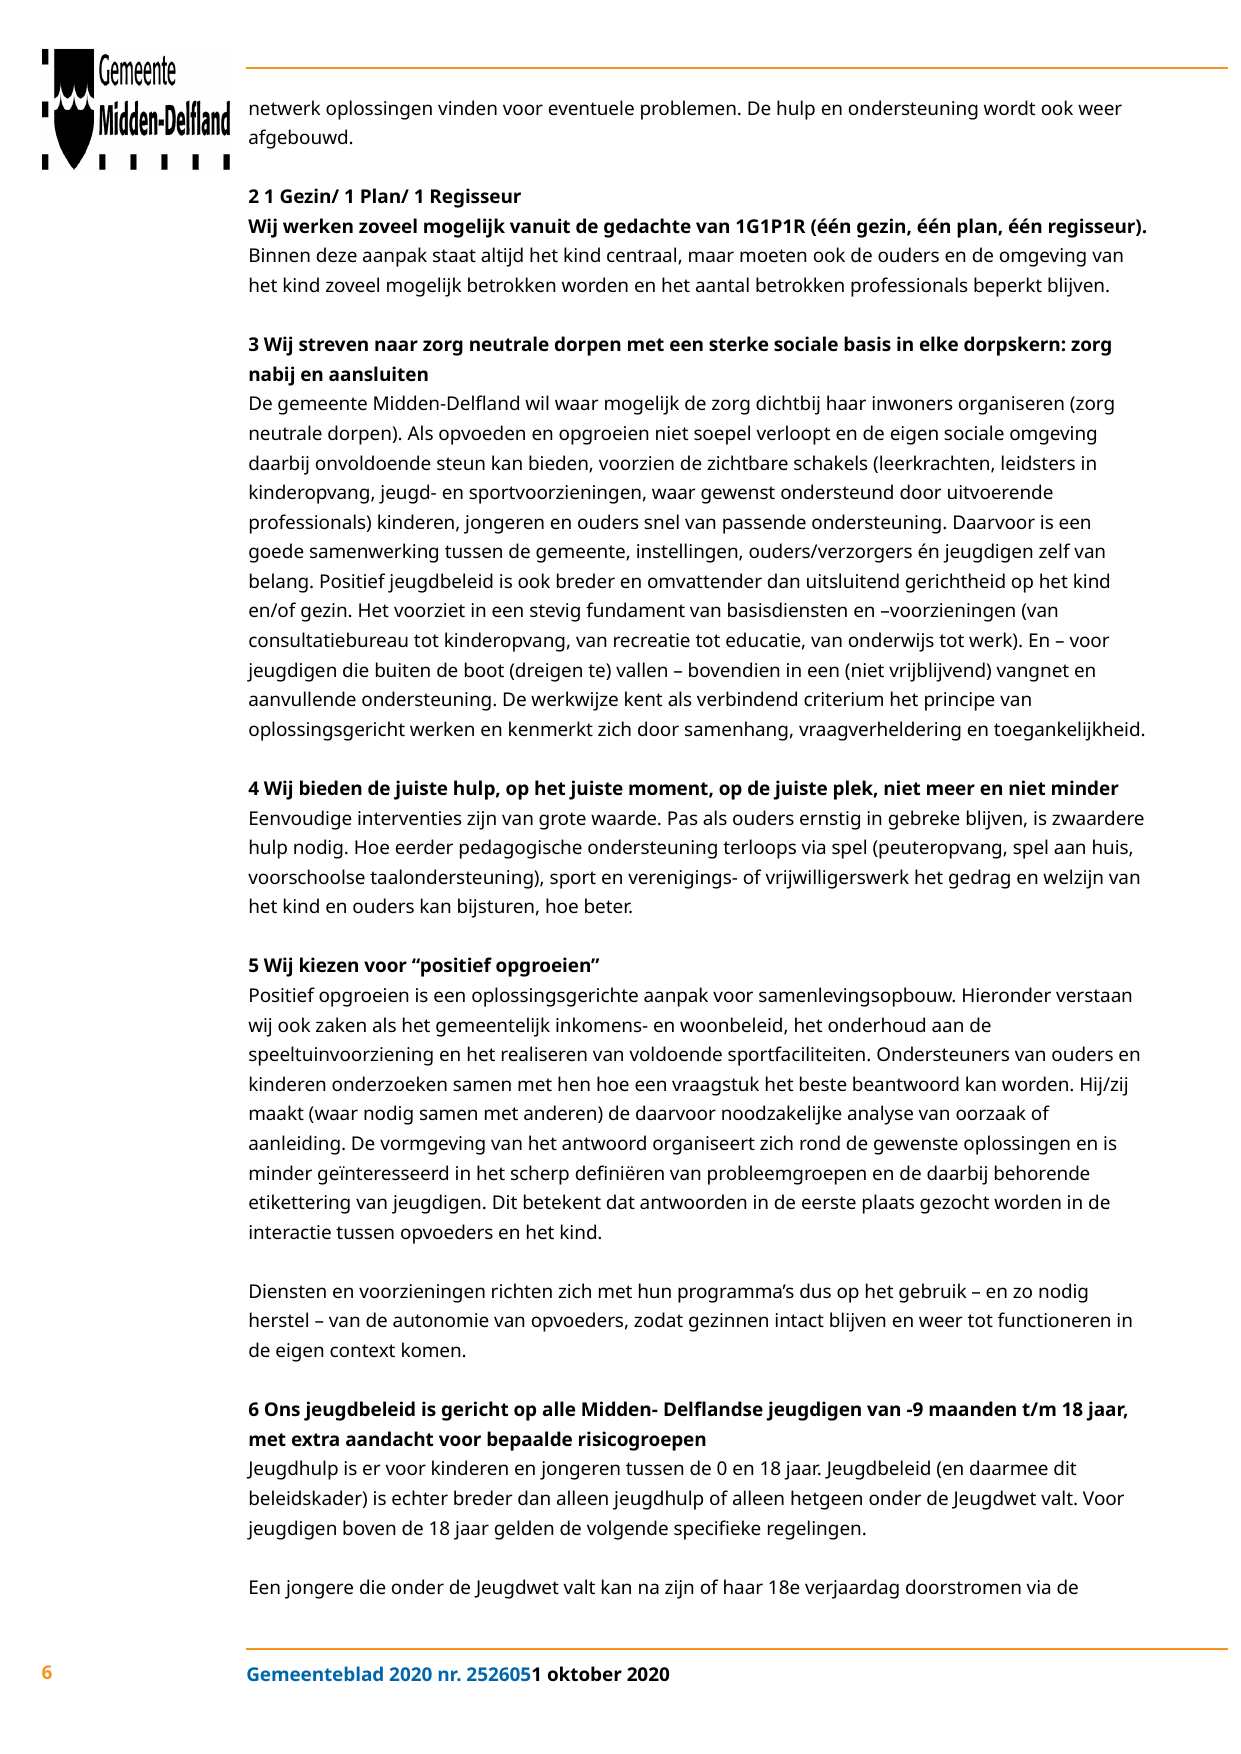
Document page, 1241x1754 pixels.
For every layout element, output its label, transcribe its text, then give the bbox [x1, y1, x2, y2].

text Binnen deze aanpak staat altijd het kind centraal, maar moeten ook de ouders en de omgeving van het kind zoveel mogelijk betrokken worden en het aantal betrokken professionals beperkt blijven. [248, 243, 1152, 298]
picture [41, 47, 231, 172]
text Eenvoudige interventies zijn van grote waarde. Pas als ouders ernstig in gebreke blijven, is zwaardere hulp nodig. Hoe eerder pedagogische ondersteuning terloops via spel (peuteropvang, spel aan huis, voorschoolse taalondersteuning), sport en verenigings- of vrijwilligerswerk het gedrag en welzijn van het kind en ouders kan bijsturen, hoe beter. [248, 805, 1152, 919]
text De gemeente Midden-Delfland wil waar mogelijk de zorg dichtbij haar inwoners organiseren (zorg neutrale dorpen). Als opvoeden en opgroeien niet soepel verloopt en de eigen sociale omgeving daarbij onvoldoende steun kan bieden, voorzien de zichtbare schakels (leerkrachten, leidsters in kinderopvang, jeugd- en sportvoorzieningen, waar gewenst ondersteund door uitvoerende professionals) kinderen, jongeren en ouders snel van passende ondersteuning. Daarvoor is een goede samenwerking tussen de gemeente, instellingen, ouders/verzorgers én jeugdigen zelf van belang. Positief jeugdbeleid is ook breder en omvattender dan uitsluitend gerichtheid op het kind en/of gezin. Het voorziet in een stevig fundament van basisdiensten en –voorzieningen (van consultatiebureau tot kinderopvang, van recreatie tot educatie, van onderwijs tot werk). En – voor jeugdigen die buiten de boot (dreigen te) vallen – bovendien in een (niet vrijblijvend) vangnet en aanvullende ondersteuning. De werkwijze kent als verbindend criterium het principe van oplossingsgericht werken en kenmerkt zich door samenhang, vraagverheldering en toegankelijkheid. [248, 391, 1152, 742]
text netwerk oplossingen vinden voor eventuele problemen. De hulp en ondersteuning wordt ook weer afgebouwd. [248, 95, 1152, 150]
text 2 1 Gezin/ 1 Plan/ 1 Regisseur [248, 183, 1152, 209]
text Positief opgroeien is een oplossingsgerichte aanpak voor samenlevingsopbouw. Hieronder verstaan wij ook zaken als het gemeentelijk inkomens- en woonbeleid, het onderhoud aan de speeltuinvoorziening en het realiseren van voldoende sportfaciliteiten. Ondersteuners van ouders en kinderen onderzoeken samen met hen hoe een vraagstuk het beste beantwoord kan worden. Hij/zij maakt (waar nodig samen met anderen) de daarvoor noodzakelijke analyse van oorzaak of aanleiding. De vormgeving van het antwoord organiseert zich rond de gewenste oplossingen en is minder geïnteresseerd in het scherp definiëren van probleemgroepen en de daarbij behorende etikettering van jeugdigen. Dit betekent dat antwoorden in de eerste plaats gezocht worden in de interactie tussen opvoeders en het kind. [248, 982, 1152, 1245]
text Jeugdhulp is er voor kinderen en jongeren tussen de 0 en 18 jaar. Jeugdbeleid (en daarmee dit beleidskader) is echter breder dan alleen jeugdhulp of alleen hetgeen onder de Jeugdwet valt. Voor jeugdigen boven de 18 jaar gelden de volgende specifieke regelingen. [248, 1456, 1152, 1541]
text 3 Wij streven naar zorg neutrale dorpen met een sterke sociale basis in elke dorpskern: zorg nabij en aansluiten [248, 331, 1152, 387]
text 6 Ons jeugdbeleid is gericht op alle Midden- Delflandse jeugdigen van -9 maanden t/m 18 jaar, met extra aandacht voor bepaalde risicogroepen [248, 1396, 1152, 1452]
text Een jongere die onder de Jeugdwet valt kan na zijn of haar 18e verjaardag doorstromen via de [248, 1574, 1152, 1600]
text 5 Wij kiezen voor “positief opgroeien” [248, 953, 1152, 978]
text 4 Wij bieden de juiste hulp, op het juiste moment, op de juiste plek, niet meer en niet minder [248, 775, 1152, 801]
text Diensten en voorzieningen richten zich met hun programma’s dus op het gebruik – en zo nodig herstel – van de autonomie van opvoeders, zodat gezinnen intact blijven en weer tot functioneren in de eigen context komen. [248, 1278, 1152, 1363]
text Wij werken zoveel mogelijk vanuit de gedachte van 1G1P1R (één gezin, één plan, één regisseur). [248, 213, 1152, 239]
